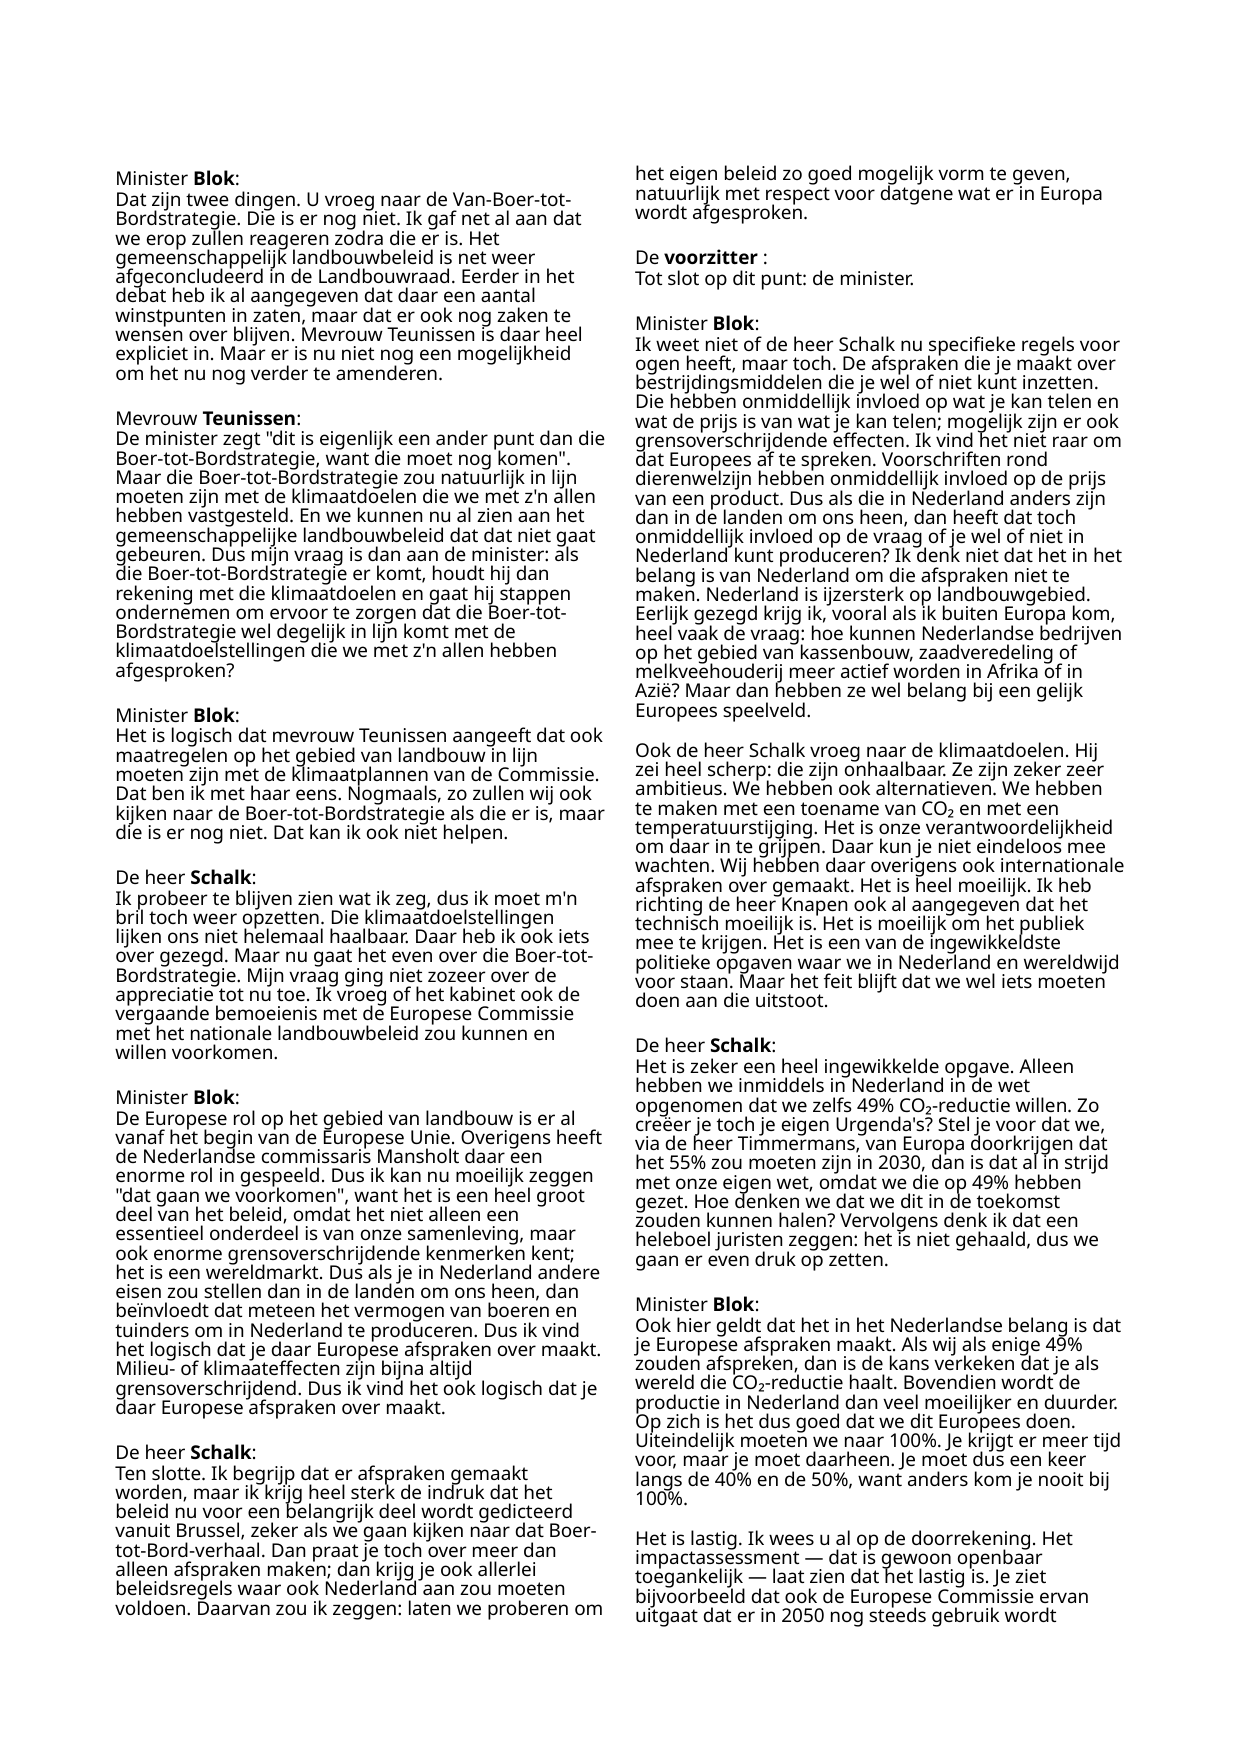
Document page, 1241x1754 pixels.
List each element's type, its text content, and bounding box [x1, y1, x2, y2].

text De minister zegt "dit is eigenlijk een ander punt dan die Boer-tot-Bordstrategie, want die moet nog komen". Maar die Boer-tot-Bordstrategie zou natuurlijk in lijn moeten zijn met de klimaatdoelen die we met z'n allen hebben vastgesteld. En we kunnen nu al zien aan het gemeenschappelijke landbouwbeleid dat dat niet gaat gebeuren. Dus mijn vraag is dan aan de minister: als die Boer-tot-Bordstrategie er komt, houdt hij dan rekening met die klimaatdoelen en gaat hij stappen ondernemen om ervoor te zorgen dat die Boer-tot-Bordstrategie wel degelijk in lijn komt met de klimaatdoelstellingen die we met z'n allen hebben afgesproken? [115, 430, 605, 681]
text De Europese rol op het gebied van landbouw is er al vanaf het begin van de Europese Unie. Overigens heeft de Nederlandse commissaris Mansholt daar een enorme rol in gespeeld. Dus ik kan nu moeilijk zeggen "dat gaan we voorkomen", want het is een heel groot deel van het beleid, omdat het niet alleen een essentieel onderdeel is van onze samenleving, maar ook enorme grensoverschrijdende kenmerken kent; het is een wereldmarkt. Dus als je in Nederland andere eisen zou stellen dan in de landen om ons heen, dan beïnvloedt dat meteen het vermogen van boeren en tuinders om in Nederland te produceren. Dus ik vind het logisch dat je daar Europese afspraken over maakt. Milieu- of klimaateffecten zijn bijna altijd grensoverschrijdend. Dus ik vind het ook logisch dat je daar Europese afspraken over maakt. [115, 1110, 605, 1418]
text Minister Blok: [635, 1291, 1125, 1317]
text De voorzitter : [635, 244, 1125, 270]
text De heer Schalk: [115, 864, 605, 890]
text Minister Blok: [635, 310, 1125, 336]
text Dat zijn twee dingen. U vroeg naar de Van-Boer-tot-Bordstrategie. Die is er nog niet. Ik gaf net al aan dat we erop zullen reageren zodra die er is. Het gemeenschappelijk landbouwbeleid is net weer afgeconcludeerd in de Landbouwraad. Eerder in het debat heb ik al aangegeven dat daar een aantal winstpunten in zaten, maar dat er ook nog zaken te wensen over blijven. Mevrouw Teunissen is daar heel expliciet in. Maar er is nu niet nog een mogelijkheid om het nu nog verder te amenderen. [115, 191, 605, 384]
text Het is zeker een heel ingewikkelde opgave. Alleen hebben we inmiddels in Nederland in de wet opgenomen dat we zelfs 49% CO₂-reductie willen. Zo creëer je toch je eigen Urgenda's? Stel je voor dat we, via de heer Timmermans, van Europa doorkrijgen dat het 55% zou moeten zijn in 2030, dan is dat al in strijd met onze eigen wet, omdat we die op 49% hebben gezet. Hoe denken we dat we dit in de toekomst zouden kunnen halen? Vervolgens denk ik dat een heleboel juristen zeggen: het is niet gehaald, dus we gaan er even druk op zetten. [635, 1058, 1125, 1270]
text het eigen beleid zo goed mogelijk vorm te geven, natuurlijk met respect voor datgene wat er in Europa wordt afgesproken. [635, 165, 1125, 223]
text Ten slotte. Ik begrijp dat er afspraken gemaakt worden, maar ik krijg heel sterk de indruk dat het beleid nu voor een belangrijk deel wordt gedicteerd vanuit Brussel, zeker als we gaan kijken naar dat Boer-tot-Bord-verhaal. Dan praat je toch over meer dan alleen afspraken maken; dan krijg je ook allerlei beleidsregels waar ook Nederland aan zou moeten voldoen. Daarvan zou ik zeggen: laten we proberen om [115, 1464, 605, 1619]
text Ook de heer Schalk vroeg naar de klimaatdoelen. Hij zei heel scherp: die zijn onhaalbaar. Ze zijn zeker zeer ambitieus. We hebben ook alternatieven. We hebben te maken met een toename van CO₂ en met een temperatuurstijging. Het is onze verantwoordelijkheid om daar in te grijpen. Daar kun je niet eindeloos mee wachten. Wij hebben daar overigens ook internationale afspraken over gemaakt. Het is heel moeilijk. Ik heb richting de heer Knapen ook al aangegeven dat het technisch moeilijk is. Het is moeilijk om het publiek mee te krijgen. Het is een van de ingewikkeldste politieke opgaven waar we in Nederland en wereldwijd voor staan. Maar het feit blijft dat we wel iets moeten doen aan die uitstoot. [635, 742, 1125, 1011]
text Ik probeer te blijven zien wat ik zeg, dus ik moet m'n bril toch weer opzetten. Die klimaatdoelstellingen lijken ons niet helemaal haalbaar. Daar heb ik ook iets over gezegd. Maar nu gaat het even over die Boer-tot-Bordstrategie. Mijn vraag ging niet zozeer over de appreciatie tot nu toe. Ik vroeg of het kabinet ook de vergaande bemoeienis met de Europese Commissie met het nationale landbouwbeleid zou kunnen en willen voorkomen. [115, 890, 605, 1063]
text Ook hier geldt dat het in het Nederlandse belang is dat je Europese afspraken maakt. Als wij als enige 49% zouden afspreken, dan is de kans verkeken dat je als wereld die CO₂-reductie haalt. Bovendien wordt de productie in Nederland dan veel moeilijker en duurder. Op zich is het dus goed dat we dit Europees doen. Uiteindelijk moeten we naar 100%. Je krijgt er meer tijd voor, maar je moet daarheen. Je moet dus een keer langs de 40% en de 50%, want anders kom je nooit bij 100%. [635, 1317, 1125, 1509]
text Minister Blok: [115, 1084, 605, 1110]
text Tot slot op dit punt: de minister. [635, 270, 1125, 289]
text Mevrouw Teunissen: [115, 405, 605, 430]
text De heer Schalk: [115, 1439, 605, 1464]
text Het is logisch dat mevrouw Teunissen aangeeft dat ook maatregelen op het gebied van landbouw in lijn moeten zijn met de klimaatplannen van de Commissie. Dat ben ik met haar eens. Nogmaals, zo zullen wij ook kijken naar de Boer-tot-Bordstrategie als die er is, maar die is er nog niet. Dat kan ik ook niet helpen. [115, 727, 605, 843]
text Minister Blok: [115, 702, 605, 727]
text Ik weet niet of de heer Schalk nu specifieke regels voor ogen heeft, maar toch. De afspraken die je maakt over bestrijdingsmiddelen die je wel of niet kunt inzetten. Die hebben onmiddellijk invloed op wat je kan telen en wat de prijs is van wat je kan telen; mogelijk zijn er ook grensoverschrijdende effecten. Ik vind het niet raar om dat Europees af te spreken. Voorschriften rond dierenwelzijn hebben onmiddellijk invloed op de prijs van een product. Dus als die in Nederland anders zijn dan in de landen om ons heen, dan heeft dat toch onmiddellijk invloed op de vraag of je wel of niet in Nederland kunt produceren? Ik denk niet dat het in het belang is van Nederland om die afspraken niet te maken. Nederland is ijzersterk op landbouwgebied. Eerlijk gezegd krijg ik, vooral als ik buiten Europa kom, heel vaak de vraag: hoe kunnen Nederlandse bedrijven op het gebied van kassenbouw, zaadveredeling of melkveehouderij meer actief worden in Afrika of in Azië? Maar dan hebben ze wel belang bij een gelijk Europees speelveld. [635, 336, 1125, 721]
text Minister Blok: [115, 165, 605, 191]
text De heer Schalk: [635, 1032, 1125, 1058]
text Het is lastig. Ik wees u al op de doorrekening. Het impactassessment — dat is gewoon openbaar toegankelijk — laat zien dat het lastig is. Je ziet bijvoorbeeld dat ook de Europese Commissie ervan uitgaat dat er in 2050 nog steeds gebruik wordt [635, 1530, 1125, 1626]
